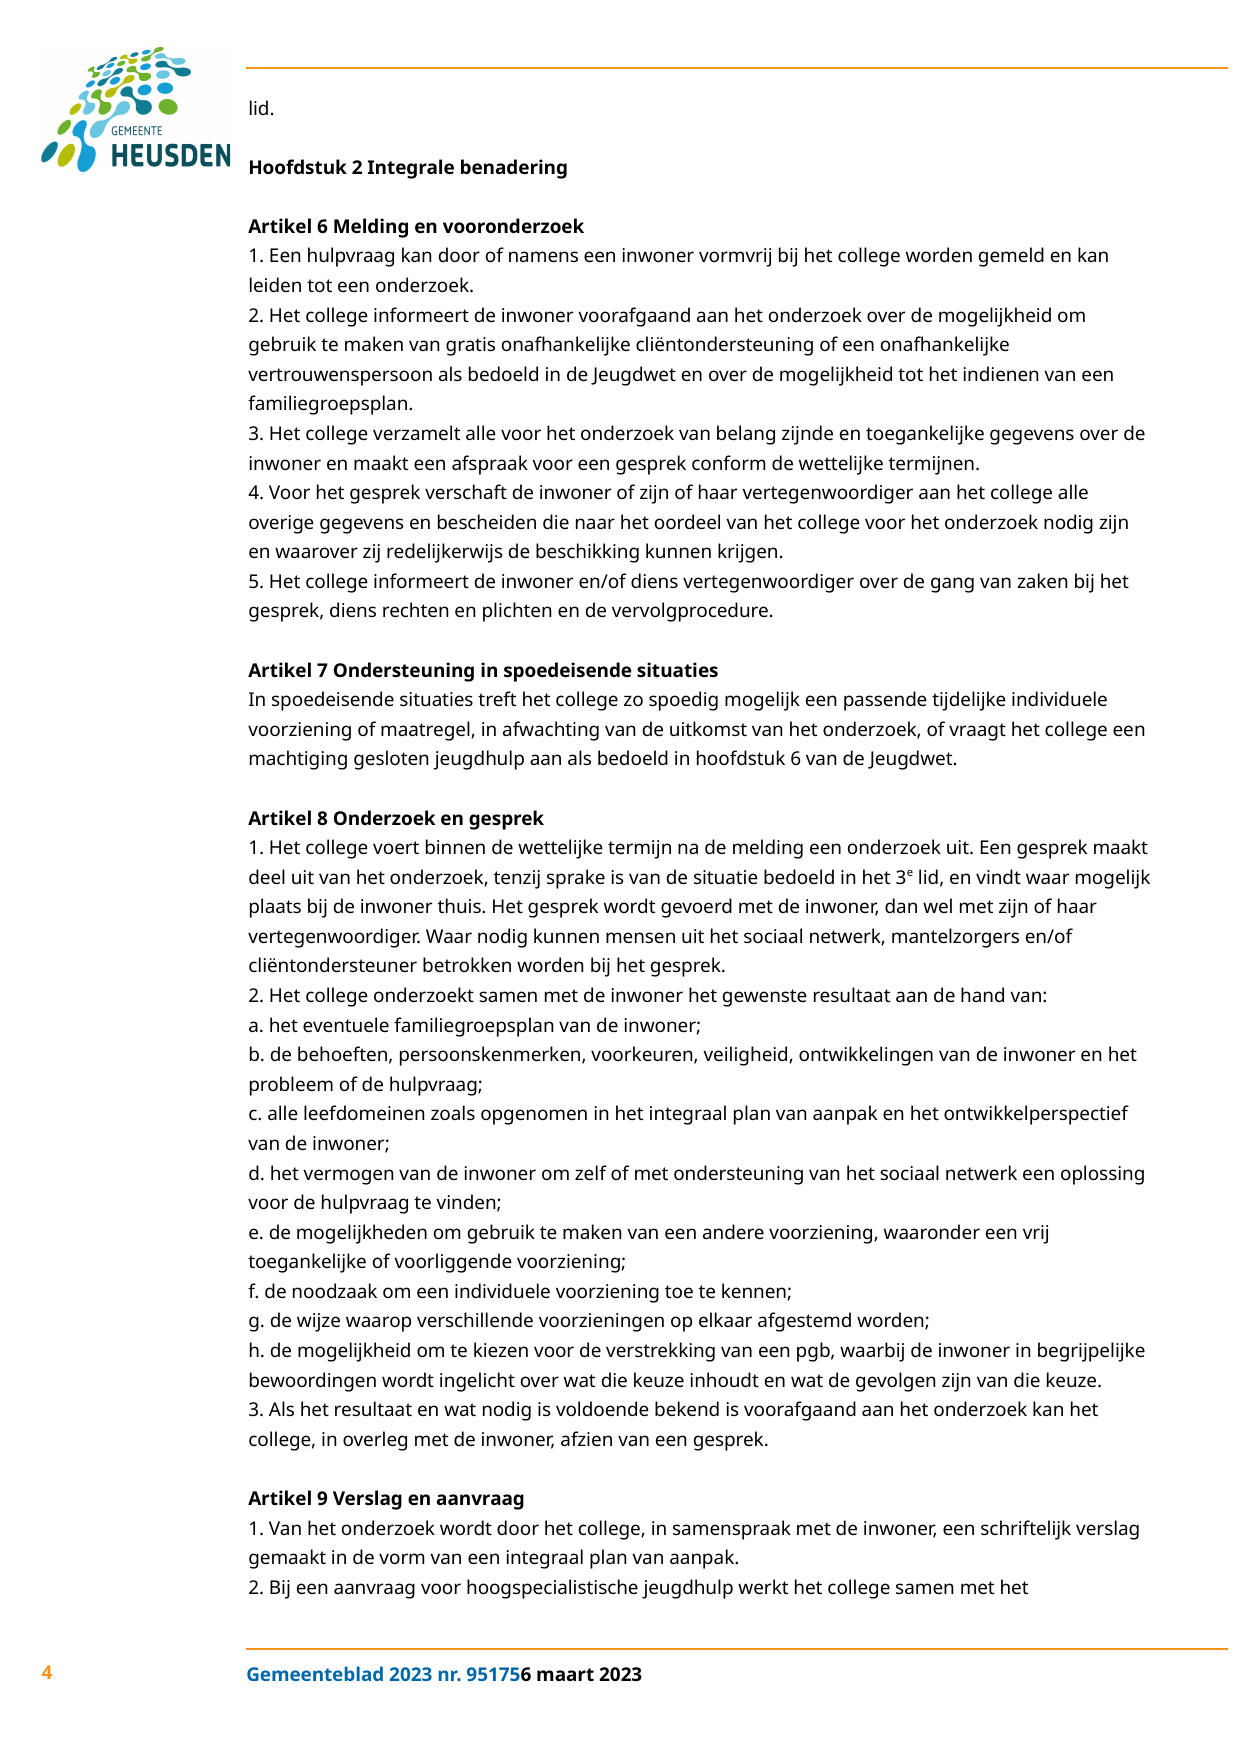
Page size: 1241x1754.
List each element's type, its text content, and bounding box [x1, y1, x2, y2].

text 2. Het college onderzoekt samen met de inwoner het gewenste resultaat aan de hand van: [248, 982, 1152, 1008]
text 5. Het college informeert de inwoner en/of diens vertegenwoordiger over de gang van zaken bij het gesprek, diens rechten en plichten en de vervolgprocedure. [248, 568, 1152, 623]
text overige gegevens en bescheiden die naar het oordeel van het college voor het onderzoek nodig zijn en waarover zij redelijkerwijs de beschikking kunnen krijgen. [248, 509, 1152, 564]
text 2. Het college informeert de inwoner voorafgaand aan het onderzoek over de mogelijkheid om gebruik te maken van gratis onafhankelijke cliëntondersteuning of een onafhankelijke vertrouwenspersoon als bedoeld in de Jeugdwet en over de mogelijkheid tot het indienen van een familiegroepsplan. [248, 302, 1152, 416]
text lid. [248, 95, 1152, 121]
text 2. Bij een aanvraag voor hoogspecialistische jeugdhulp werkt het college samen met het [248, 1574, 1152, 1600]
text f. de noodzaak om een individuele voorziening toe te kennen; [248, 1278, 1152, 1304]
text Hoofdstuk 2 Integrale benadering [248, 154, 1152, 180]
text 1. Een hulpvraag kan door of namens een inwoner vormvrij bij het college worden gemeld en kan leiden tot een onderzoek. [248, 243, 1152, 298]
text Artikel 9 Verslag en aanvraag [248, 1485, 1152, 1511]
text h. de mogelijkheid om te kiezen voor de verstrekking van een pgb, waarbij de inwoner in begrijpelijke bewoordingen wordt ingelicht over wat die keuze inhoudt en wat de gevolgen zijn van die keuze. [248, 1337, 1152, 1393]
text 3. Het college verzamelt alle voor het onderzoek van belang zijnde en toegankelijke gegevens over de inwoner en maakt een afspraak voor een gesprek conform de wettelijke termijnen. [248, 420, 1152, 476]
text Artikel 8 Onderzoek en gesprek [248, 805, 1152, 831]
text g. de wijze waarop verschillende voorzieningen op elkaar afgestemd worden; [248, 1308, 1152, 1333]
text 3. Als het resultaat en wat nodig is voldoende bekend is voorafgaand aan het onderzoek kan het college, in overleg met de inwoner, afzien van een gesprek. [248, 1396, 1152, 1452]
text b. de behoeften, persoonskenmerken, voorkeuren, veiligheid, ontwikkelingen van de inwoner en het probleem of de hulpvraag; [248, 1041, 1152, 1097]
text d. het vermogen van de inwoner om zelf of met ondersteuning van het sociaal netwerk een oplossing voor de hulpvraag te vinden; [248, 1160, 1152, 1215]
text Artikel 7 Ondersteuning in spoedeisende situaties [248, 657, 1152, 683]
text In spoedeisende situaties treft het college zo spoedig mogelijk een passende tijdelijke individuele voorziening of maatregel, in afwachting van de uitkomst van het onderzoek, of vraagt het college een machtiging gesloten jeugdhulp aan als bedoeld in hoofdstuk 6 van de Jeugdwet. [248, 686, 1152, 771]
text c. alle leefdomeinen zoals opgenomen in het integraal plan van aanpak en het ontwikkelperspectief van de inwoner; [248, 1101, 1152, 1156]
text e. de mogelijkheden om gebruik te maken van een andere voorziening, waaronder een vrij toegankelijke of voorliggende voorziening; [248, 1219, 1152, 1274]
picture [41, 47, 231, 172]
text Artikel 6 Melding en vooronderzoek [248, 213, 1152, 239]
text 1. Het college voert binnen de wettelijke termijn na de melding een onderzoek uit. Een gesprek maakt deel uit van het onderzoek, tenzij sprake is van de situatie bedoeld in het 3e lid, en vindt waar mogelijk plaats bij de inwoner thuis. Het gesprek wordt gevoerd met de inwoner, dan wel met zijn of haar vertegenwoordiger. Waar nodig kunnen mensen uit het sociaal netwerk, mantelzorgers en/of cliëntondersteuner betrokken worden bij het gesprek. [248, 834, 1152, 978]
text 4. Voor het gesprek verschaft de inwoner of zijn of haar vertegenwoordiger aan het college alle [248, 479, 1152, 505]
text a. het eventuele familiegroepsplan van de inwoner; [248, 1012, 1152, 1038]
text 1. Van het onderzoek wordt door het college, in samenspraak met de inwoner, een schriftelijk verslag gemaakt in de vorm van een integraal plan van aanpak. [248, 1515, 1152, 1570]
